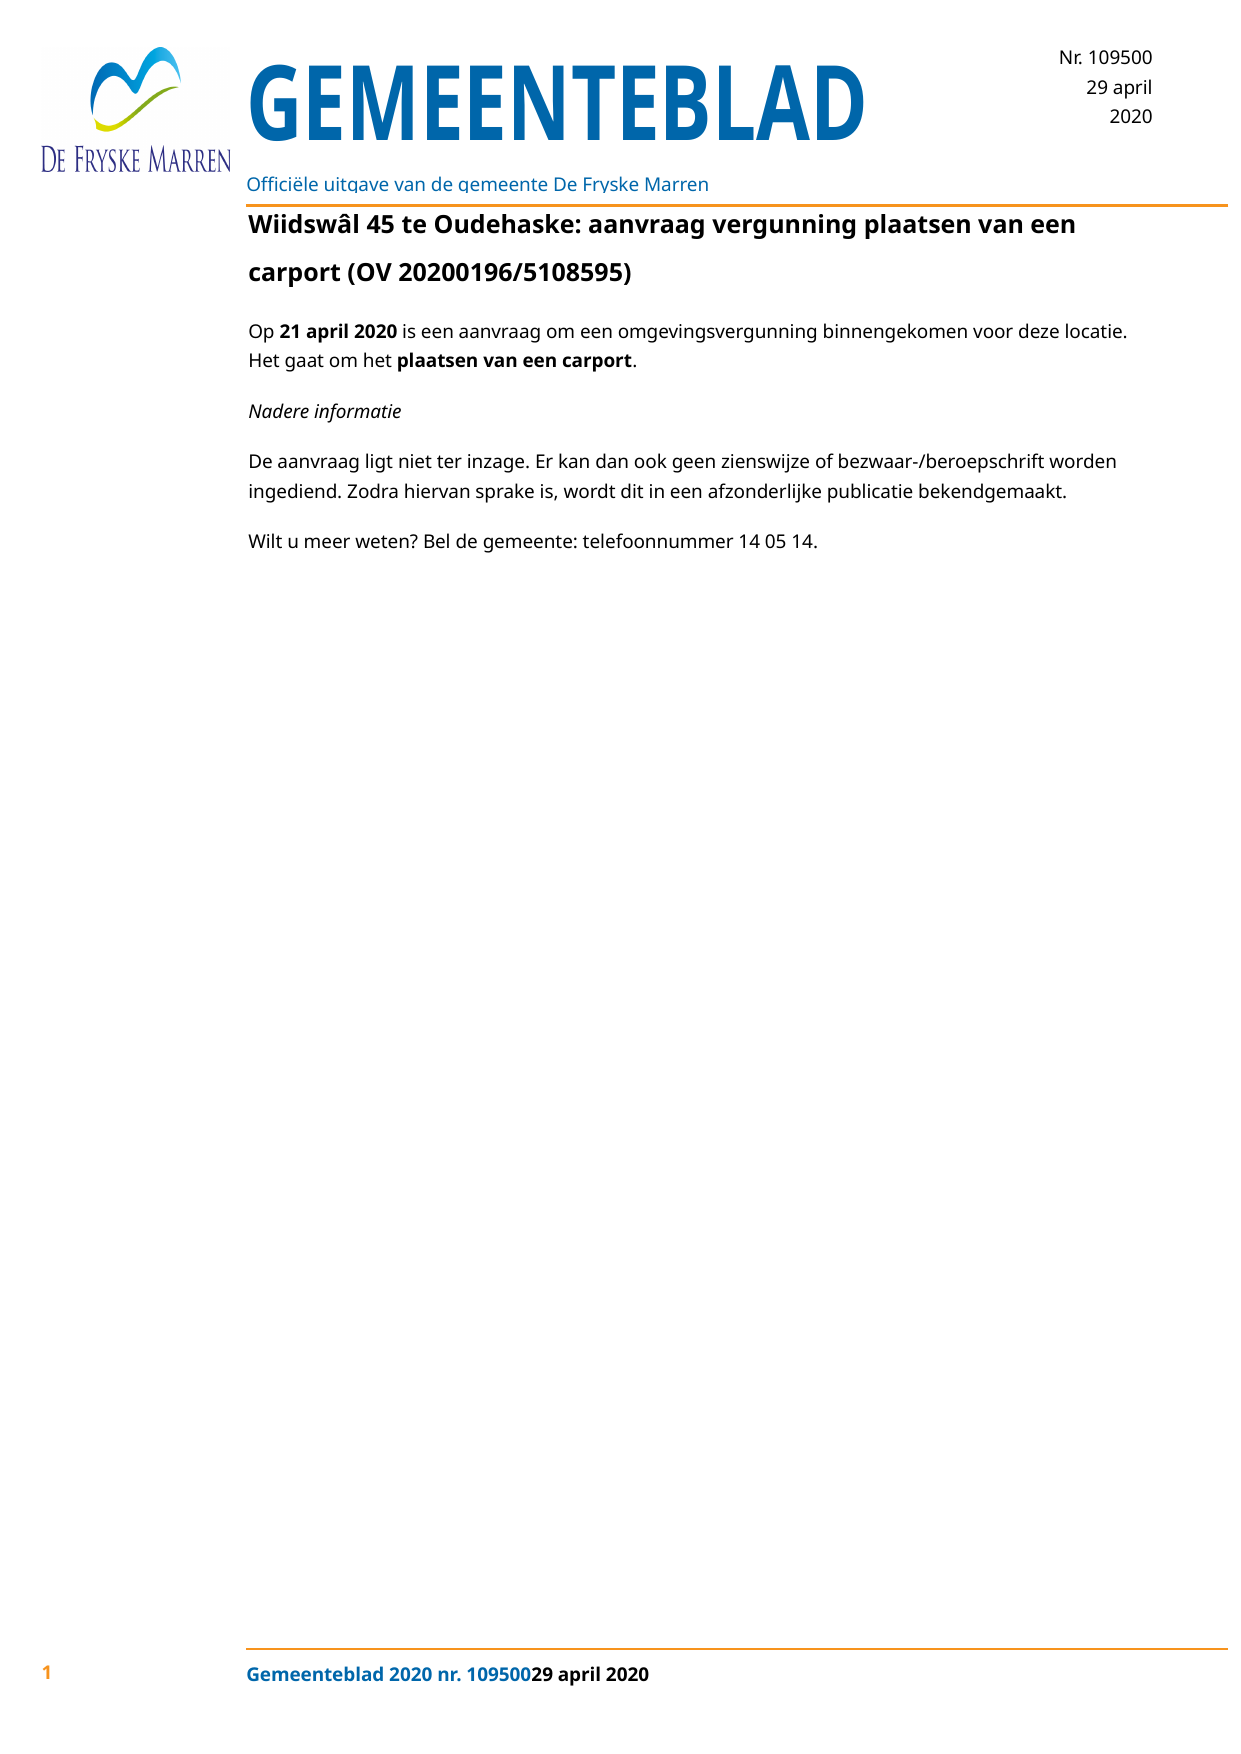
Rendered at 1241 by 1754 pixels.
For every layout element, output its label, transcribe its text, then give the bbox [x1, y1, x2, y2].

picture [41, 47, 231, 172]
text De aanvraag ligt niet ter inzage. Er kan dan ook geen zienswijze of bezwaar-/beroepschrift worden ingediend. Zodra hiervan sprake is, wordt dit in een afzonderlijke publicatie bekendgemaakt. [248, 448, 1152, 504]
text Wilt u meer weten? Bel de gemeente: telefoonnummer 14 05 14. [248, 528, 1152, 554]
text Wiidswâl 45 te Oudehaske: aanvraag vergunning plaatsen van een carport (OV 20200196/5108595) [248, 207, 1152, 288]
text Op 21 april 2020 is een aanvraag om een omgevingsvergunning binnengekomen voor deze locatie. Het gaat om het plaatsen van een carport. [248, 318, 1152, 373]
text Nadere informatie [248, 398, 1152, 424]
